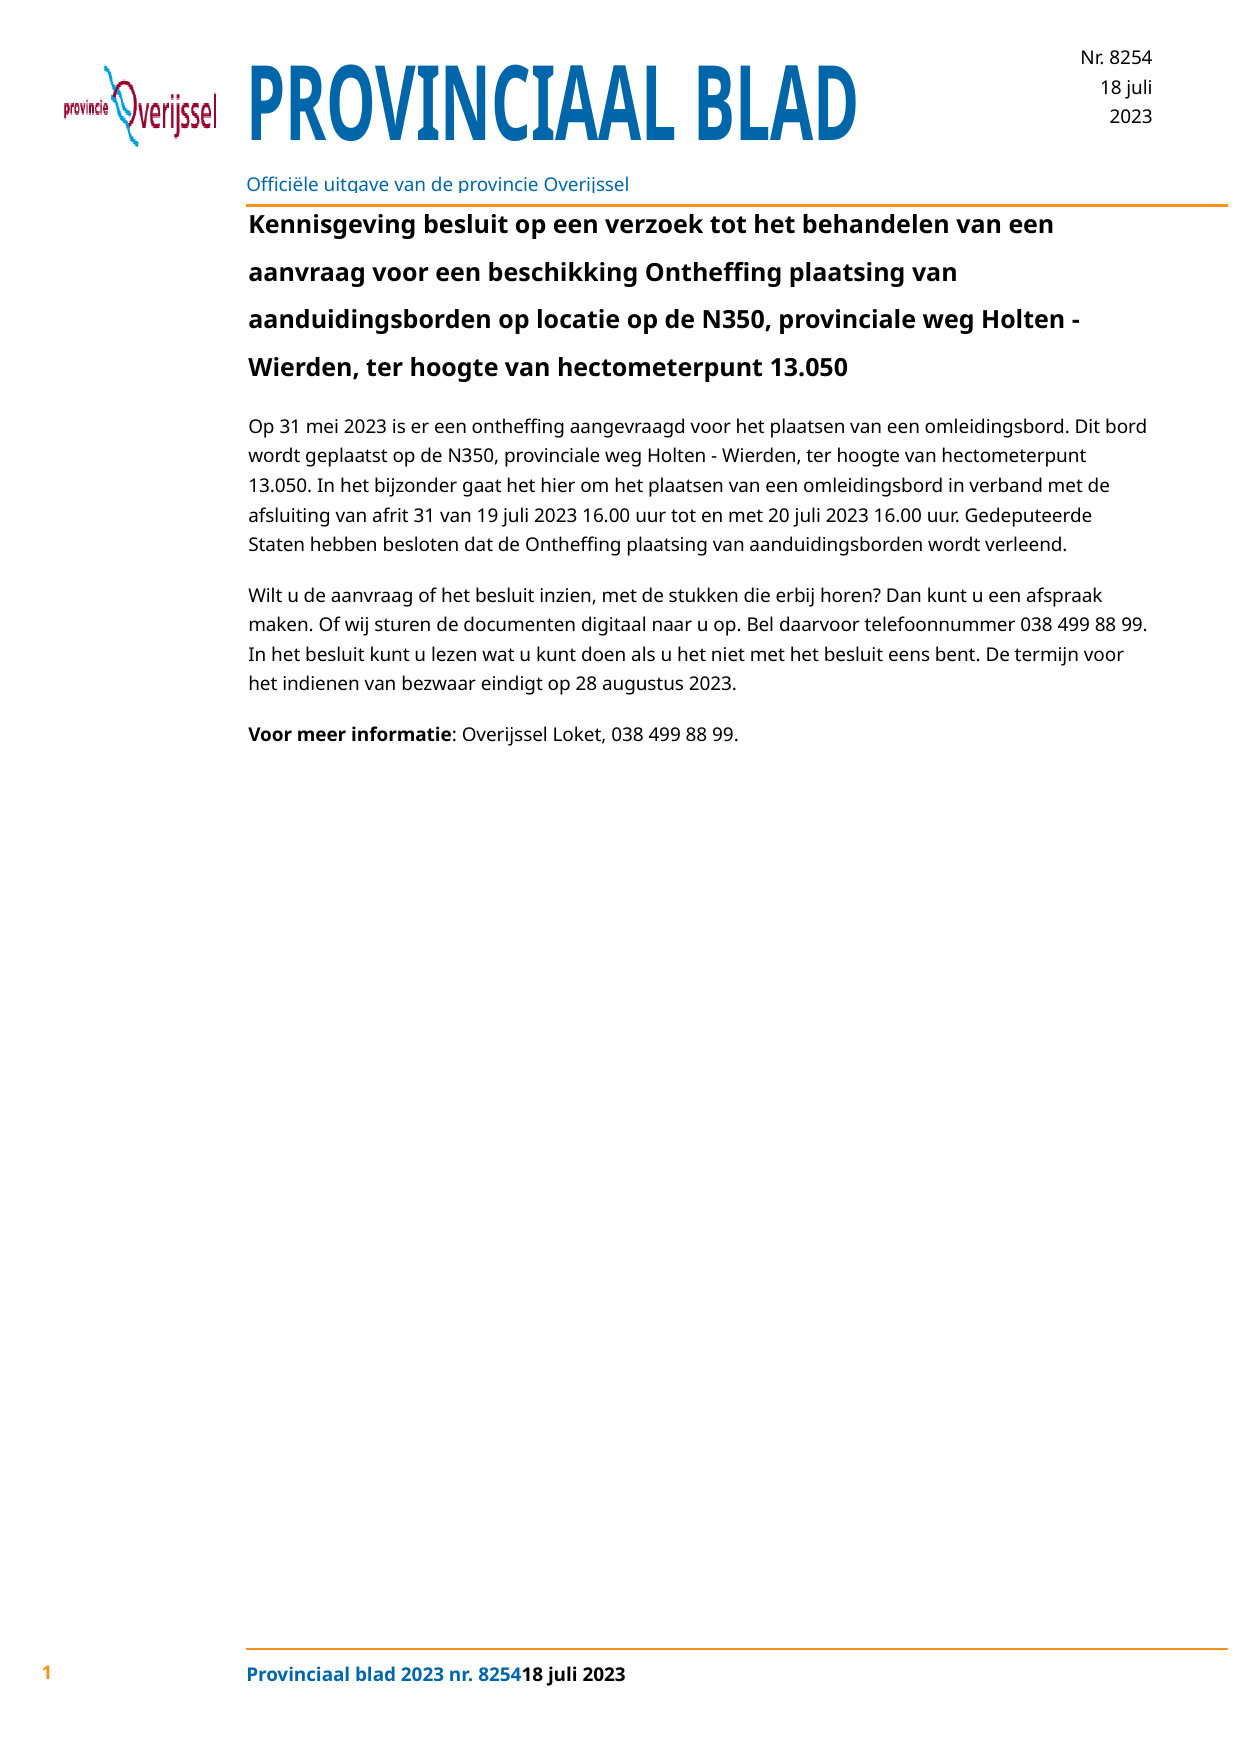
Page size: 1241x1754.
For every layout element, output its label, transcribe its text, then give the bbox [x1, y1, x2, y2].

text Kennisgeving besluit op een verzoek tot het behandelen van een aanvraag voor een beschikking Ontheffing plaatsing van aanduidingsborden op locatie op de N350, provinciale weg Holten - Wierden, ter hoogte van hectometerpunt 13.050 [248, 207, 1152, 384]
text Wilt u de aanvraag of het besluit inzien, met de stukken die erbij horen? Dan kunt u een afspraak maken. Of wij sturen de documenten digitaal naar u op. Bel daarvoor telefoonnummer 038 499 88 99. In het besluit kunt u lezen wat u kunt doen als u het niet met het besluit eens bent. De termijn voor het indienen van bezwaar eindigt op 28 augustus 2023. [248, 582, 1152, 696]
text Op 31 mei 2023 is er een ontheffing aangevraagd voor het plaatsen van een omleidingsbord. Dit bord wordt geplaatst op de N350, provinciale weg Holten - Wierden, ter hoogte van hectometerpunt 13.050. In het bijzonder gaat het hier om het plaatsen van een omleidingsbord in verband met de afsluiting van afrit 31 van 19 juli 2023 16.00 uur tot en met 20 juli 2023 16.00 uur. Gedeputeerde Staten hebben besloten dat de Ontheffing plaatsing van aanduidingsborden wordt verleend. [248, 413, 1152, 557]
text Voor meer informatie: Overijssel Loket, 038 499 88 99. [248, 721, 1152, 747]
picture [41, 47, 231, 172]
